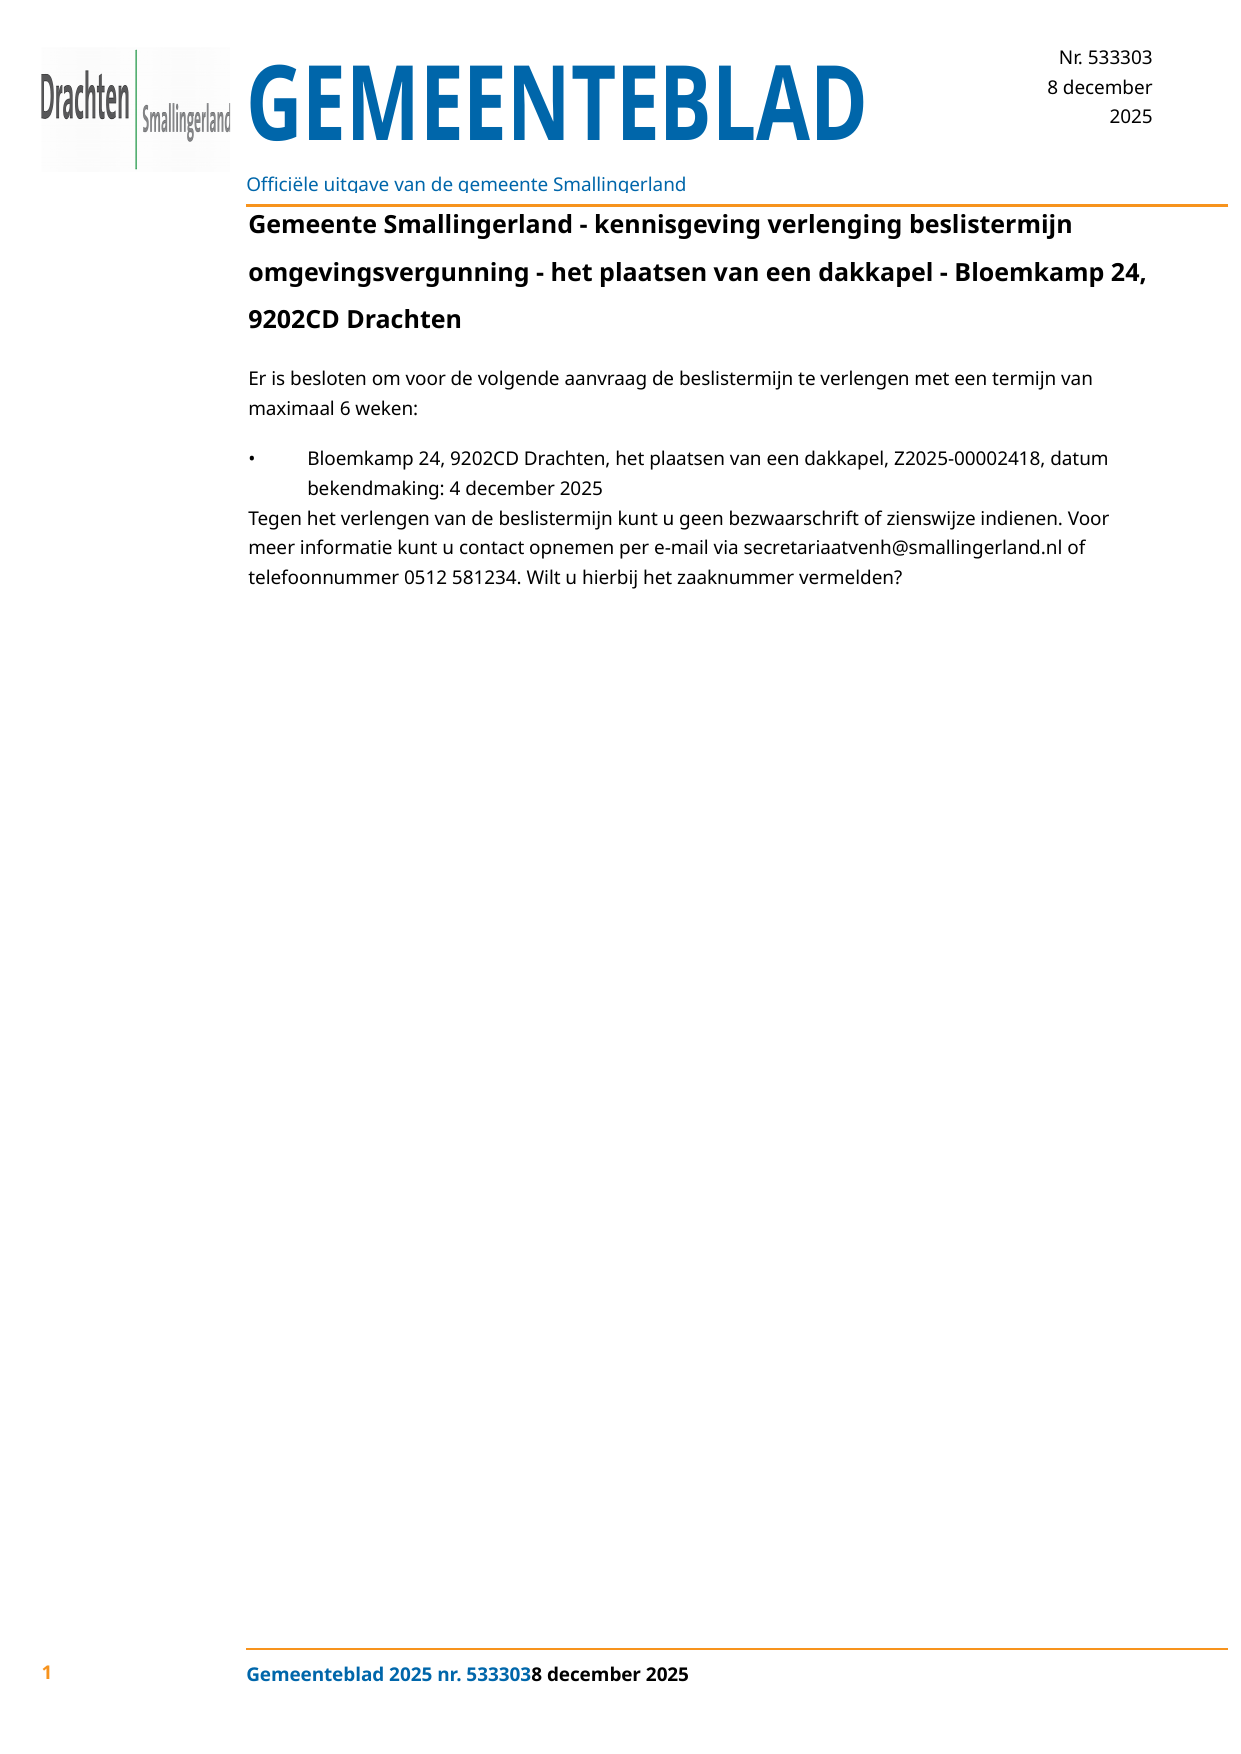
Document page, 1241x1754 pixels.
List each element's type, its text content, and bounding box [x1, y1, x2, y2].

text Tegen het verlengen van de beslistermijn kunt u geen bezwaarschrift of zienswijze indienen. Voor meer informatie kunt u contact opnemen per e-mail via secretariaatvenh@smallingerland.nl of telefoonnummer 0512 581234. Wilt u hierbij het zaaknummer vermelden? [248, 505, 1152, 589]
text Er is besloten om voor de volgende aanvraag de beslistermijn te verlengen met een termijn van maximaal 6 weken: [248, 366, 1152, 421]
picture [41, 47, 231, 172]
text Gemeente Smallingerland - kennisgeving verlenging beslistermijn omgevingsvergunning - het plaatsen van een dakkapel - Bloemkamp 24, 9202CD Drachten [248, 207, 1152, 336]
list Bloemkamp 24, 9202CD Drachten, het plaatsen van een dakkapel, Z2025-00002418, datum bekendmaking: 4 december 2025 [248, 446, 1152, 501]
